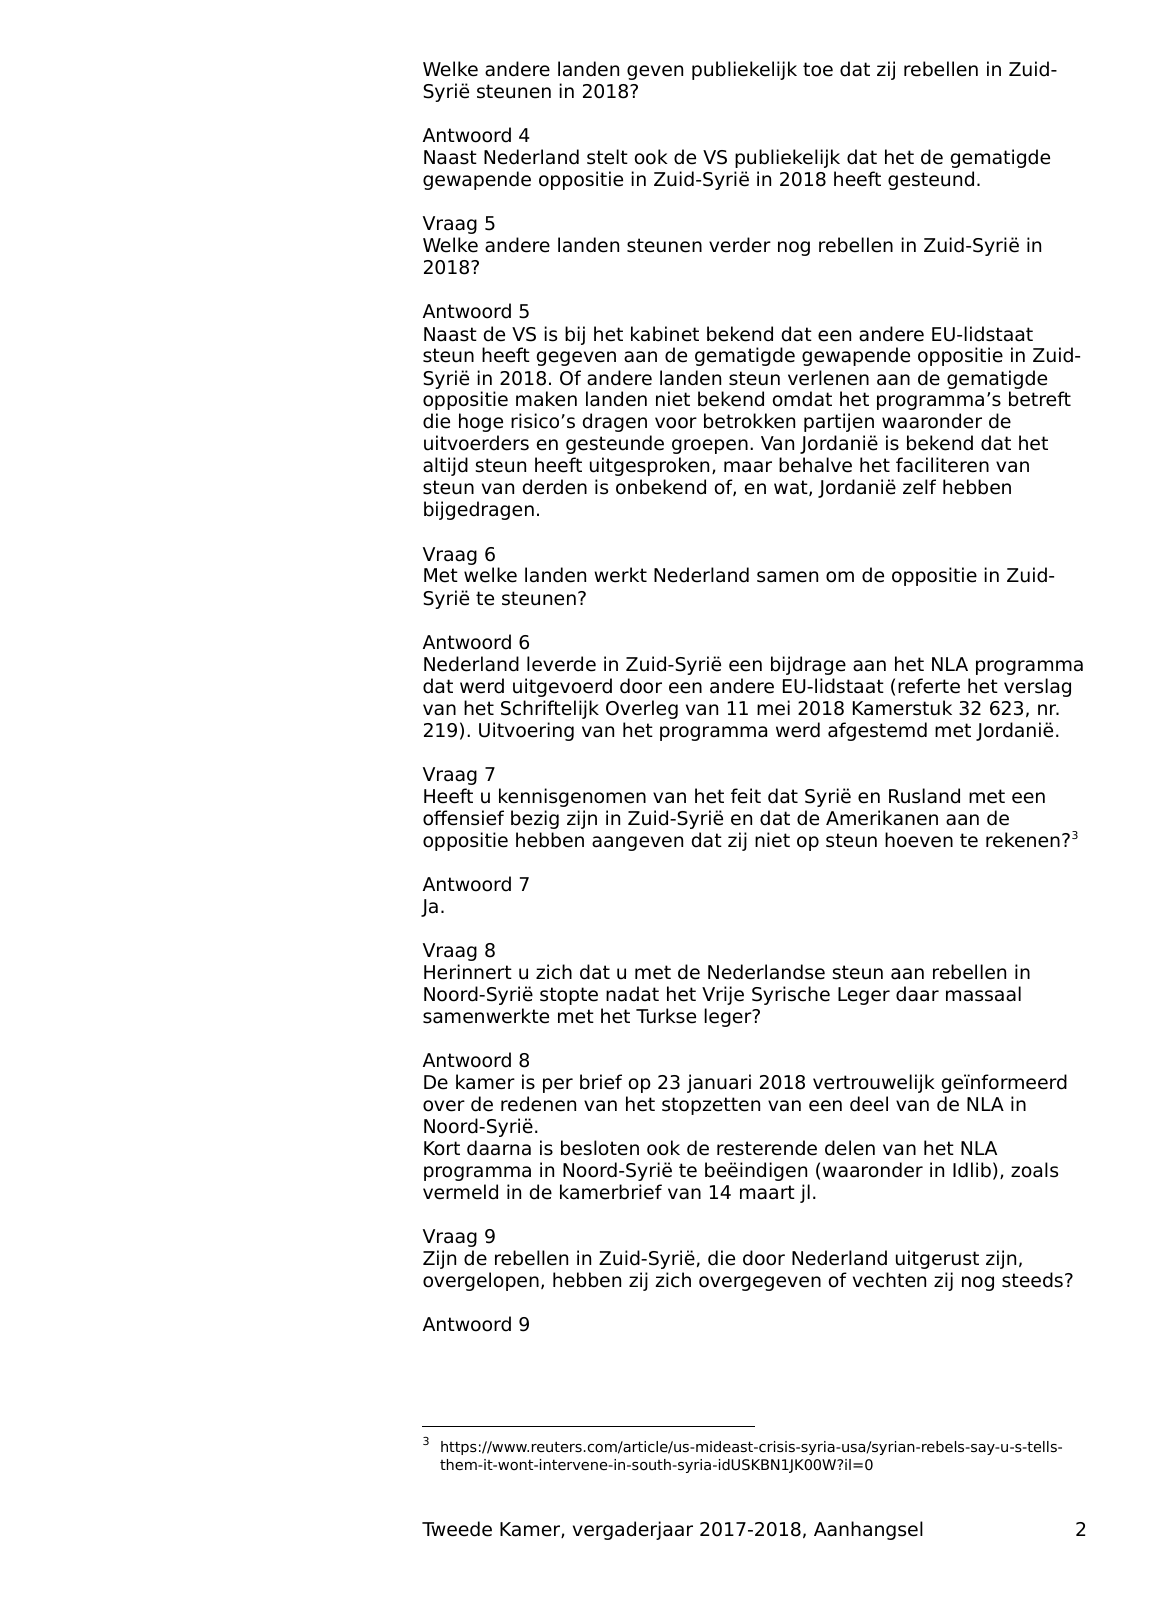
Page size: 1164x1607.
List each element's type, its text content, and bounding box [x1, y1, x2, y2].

text https://www.reuters.com/article/us-mideast-crisis-syria-usa/syrian-rebels-say-u-s-tells-them-it-wont-intervene-in-south-syria-idUSKBN1JK00W?il=0 [422, 1435, 1087, 1474]
text Nederland leverde in Zuid-Syrië een bijdrage aan het NLA programma dat werd uitgevoerd door een andere EU-lidstaat (referte het verslag van het Schriftelijk Overleg van 11 mei 2018 Kamerstuk 32 623, nr. 219). Uitvoering van het programma werd afgestemd met Jordanië. [422, 653, 1087, 741]
text Welke andere landen geven publiekelijk toe dat zij rebellen in Zuid-Syrië steunen in 2018? [422, 59, 1087, 103]
text Kort daarna is besloten ook de resterende delen van het NLA programma in Noord-Syrië te beëindigen (waaronder in Idlib), zoals vermeld in de kamerbrief van 14 maart jl. [422, 1138, 1087, 1204]
text Heeft u kennisgenomen van het feit dat Syrië en Rusland met een offensief bezig zijn in Zuid-Syrië en dat de Amerikanen aan de oppositie hebben aangeven dat zij niet op steun hoeven te rekenen? [422, 786, 1087, 852]
text Ja. [422, 896, 1087, 918]
text Welke andere landen steunen verder nog rebellen in Zuid-Syrië in 2018? [422, 235, 1087, 279]
text Vraag 6 [422, 543, 1087, 565]
text Antwoord 9 [422, 1314, 1087, 1336]
text Herinnert u zich dat u met de Nederlandse steun aan rebellen in Noord-Syrië stopte nadat het Vrije Syrische Leger daar massaal samenwerkte met het Turkse leger? [422, 962, 1087, 1028]
text Vraag 7 [422, 764, 1087, 786]
text Antwoord 5 [422, 301, 1087, 323]
text Vraag 5 [422, 213, 1087, 235]
text Vraag 9 [422, 1226, 1087, 1248]
text Antwoord 6 [422, 632, 1087, 653]
text De kamer is per brief op 23 januari 2018 vertrouwelijk geïnformeerd over de redenen van het stopzetten van een deel van de NLA in Noord-Syrië. [422, 1072, 1087, 1138]
text Antwoord 7 [422, 874, 1087, 896]
text Vraag 8 [422, 940, 1087, 962]
text Antwoord 8 [422, 1050, 1087, 1072]
text Naast Nederland stelt ook de VS publiekelijk dat het de gematigde gewapende oppositie in Zuid-Syrië in 2018 heeft gesteund. [422, 147, 1087, 191]
text Naast de VS is bij het kabinet bekend dat een andere EU-lidstaat steun heeft gegeven aan de gematigde gewapende oppositie in Zuid-Syrië in 2018. Of andere landen steun verlenen aan de gematigde oppositie maken landen niet bekend omdat het programma’s betreft die hoge risico’s dragen voor betrokken partijen waaronder de uitvoerders en gesteunde groepen. Van Jordanië is bekend dat het altijd steun heeft uitgesproken, maar behalve het faciliteren van steun van derden is onbekend of, en wat, Jordanië zelf hebben bijgedragen. [422, 323, 1087, 521]
text Antwoord 4 [422, 125, 1087, 147]
text Met welke landen werkt Nederland samen om de oppositie in Zuid-Syrië te steunen? [422, 565, 1087, 609]
text Zijn de rebellen in Zuid-Syrië, die door Nederland uitgerust zijn, overgelopen, hebben zij zich overgegeven of vechten zij nog steeds? [422, 1248, 1087, 1292]
